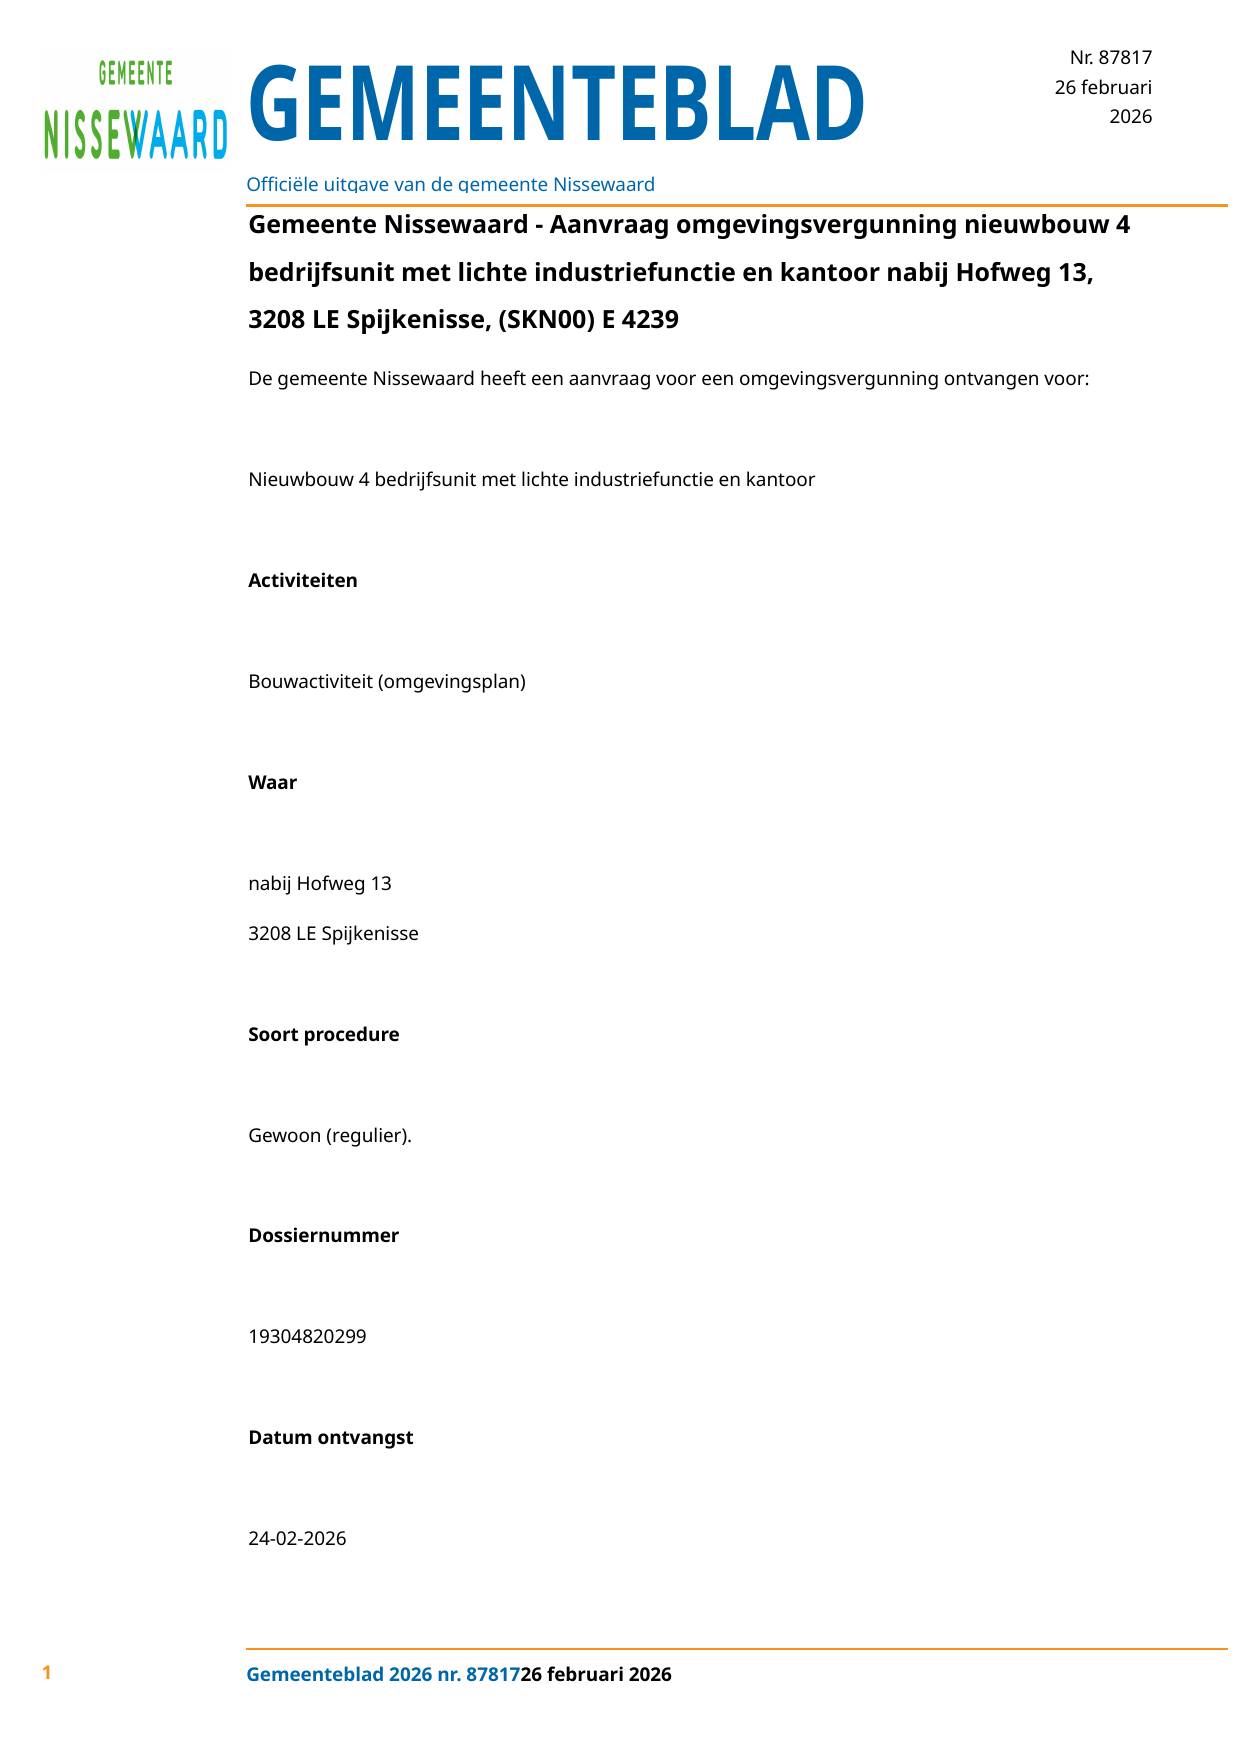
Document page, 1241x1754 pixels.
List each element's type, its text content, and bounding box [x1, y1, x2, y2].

text Waar [248, 769, 1152, 794]
text 3208 LE Spijkenisse [248, 920, 1152, 946]
text Gemeente Nissewaard - Aanvraag omgevingsvergunning nieuwbouw 4 bedrijfsunit met lichte industriefunctie en kantoor nabij Hofweg 13, 3208 LE Spijkenisse, (SKN00) E 4239 [248, 207, 1152, 336]
text Datum ontvangst [248, 1424, 1152, 1450]
text Nieuwbouw 4 bedrijfsunit met lichte industriefunctie en kantoor [248, 466, 1152, 492]
text nabij Hofweg 13 [248, 870, 1152, 895]
text 24-02-2026 [248, 1525, 1152, 1551]
text Bouwactiviteit (omgevingsplan) [248, 668, 1152, 694]
text 19304820299 [248, 1323, 1152, 1349]
text Gewoon (regulier). [248, 1122, 1152, 1147]
text De gemeente Nissewaard heeft een aanvraag voor een omgevingsvergunning ontvangen voor: [248, 366, 1152, 391]
picture [41, 47, 231, 172]
text Soort procedure [248, 1021, 1152, 1047]
text Activiteiten [248, 567, 1152, 593]
text Dossiernummer [248, 1223, 1152, 1248]
